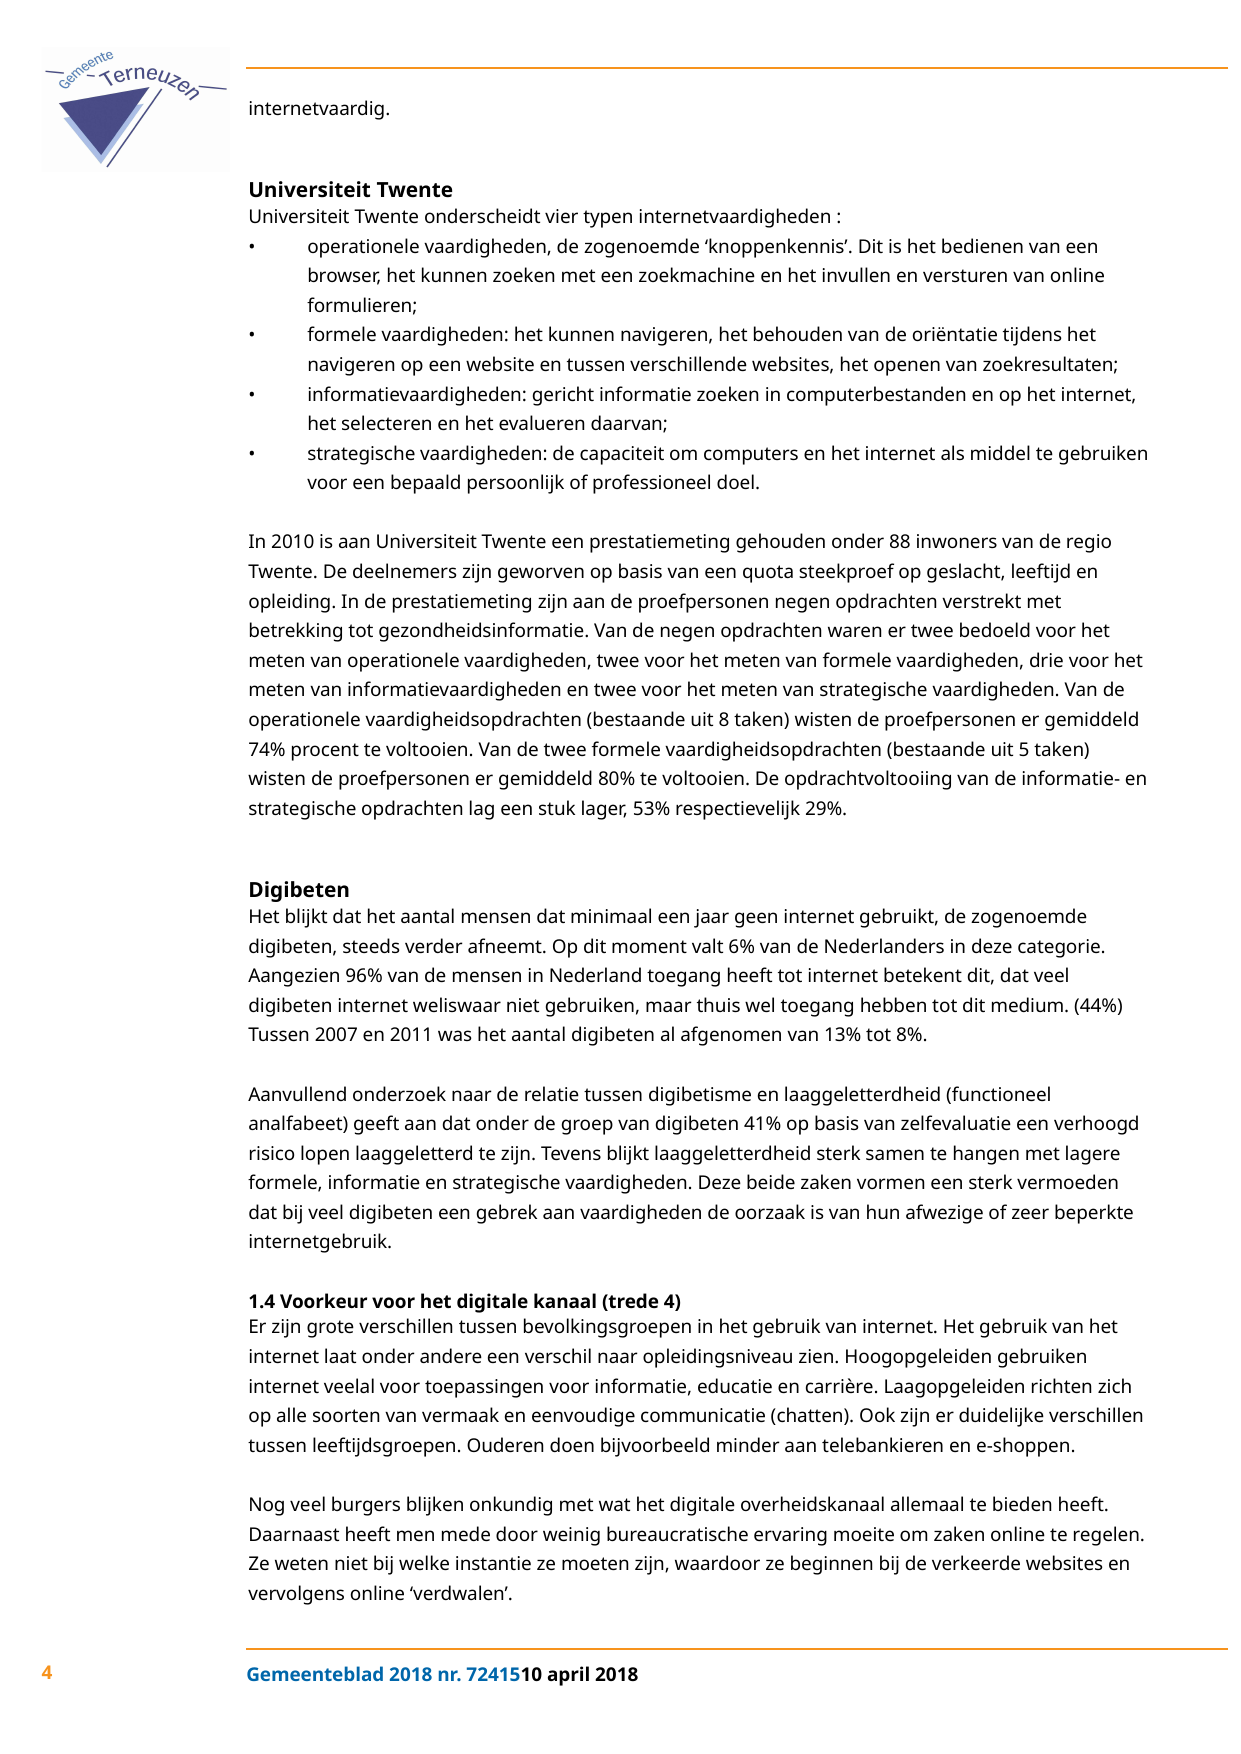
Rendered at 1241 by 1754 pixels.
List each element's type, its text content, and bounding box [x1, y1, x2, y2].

text Universiteit Twente onderscheidt vier typen internetvaardigheden : [248, 203, 1152, 229]
list operationele vaardigheden, de zogenoemde ‘knoppenkennis’. Dit is het bedienen van een browser, het kunnen zoeken met een zoekmachine en het invullen en versturen van online formulieren; [248, 233, 1152, 318]
text Het blijkt dat het aantal mensen dat minimaal een jaar geen internet gebruikt, de zogenoemde digibeten, steeds verder afneemt. Op dit moment valt 6% van de Nederlanders in deze categorie. Aangezien 96% van de mensen in Nederland toegang heeft tot internet betekent dit, dat veel digibeten internet weliswaar niet gebruiken, maar thuis wel toegang hebben tot dit medium. (44%) Tussen 2007 en 2011 was het aantal digibeten al afgenomen van 13% tot 8%. [248, 903, 1152, 1047]
text Nog veel burgers blijken onkundig met wat het digitale overheidskanaal allemaal te bieden heeft. Daarnaast heeft men mede door weinig bureaucratische ervaring moeite om zaken online te regelen. Ze weten niet bij welke instantie ze moeten zijn, waardoor ze beginnen bij de verkeerde websites en vervolgens online ‘verdwalen’. [248, 1491, 1152, 1606]
text 1.4 Voorkeur voor het digitale kanaal (trede 4) [248, 1288, 1152, 1314]
list informatievaardigheden: gericht informatie zoeken in computerbestanden en op het internet, het selecteren en het evalueren daarvan; [248, 381, 1152, 436]
picture [41, 47, 231, 172]
text Er zijn grote verschillen tussen bevolkingsgroepen in het gebruik van internet. Het gebruik van het internet laat onder andere een verschil naar opleidingsniveau zien. Hoogopgeleiden gebruiken internet veelal voor toepassingen voor informatie, educatie en carrière. Laagopgeleiden richten zich op alle soorten van vermaak en eenvoudige communicatie (chatten). Ook zijn er duidelijke verschillen tussen leeftijdsgroepen. Ouderen doen bijvoorbeeld minder aan telebankieren en e-shoppen. [248, 1314, 1152, 1458]
list strategische vaardigheden: de capaciteit om computers en het internet als middel te gebruiken voor een bepaald persoonlijk of professioneel doel. [248, 440, 1152, 495]
text Aanvullend onderzoek naar de relatie tussen digibetisme en laaggeletterdheid (functioneel analfabeet) geeft aan dat onder de groep van digibeten 41% op basis van zelfevaluatie een verhoogd risico lopen laaggeletterd te zijn. Tevens blijkt laaggeletterdheid sterk samen te hangen met lagere formele, informatie en strategische vaardigheden. Deze beide zaken vormen een sterk vermoeden dat bij veel digibeten een gebrek aan vaardigheden de oorzaak is van hun afwezige of zeer beperkte internetgebruik. [248, 1081, 1152, 1254]
text Digibeten [248, 875, 1152, 903]
text Universiteit Twente [248, 175, 1152, 203]
text internetvaardig. [248, 95, 1152, 121]
text In 2010 is aan Universiteit Twente een prestatiemeting gehouden onder 88 inwoners van de regio Twente. De deelnemers zijn geworven op basis van een quota steekproef op geslacht, leeftijd en opleiding. In de prestatiemeting zijn aan de proefpersonen negen opdrachten verstrekt met betrekking tot gezondheidsinformatie. Van de negen opdrachten waren er twee bedoeld voor het meten van operationele vaardigheden, twee voor het meten van formele vaardigheden, drie voor het meten van informatievaardigheden en twee voor het meten van strategische vaardigheden. Van de operationele vaardigheidsopdrachten (bestaande uit 8 taken) wisten de proefpersonen er gemiddeld 74% procent te voltooien. Van de twee formele vaardigheidsopdrachten (bestaande uit 5 taken) wisten de proefpersonen er gemiddeld 80% te voltooien. De opdrachtvoltooiing van de informatie- en strategische opdrachten lag een stuk lager, 53% respectievelijk 29%. [248, 529, 1152, 821]
list formele vaardigheden: het kunnen navigeren, het behouden van de oriëntatie tijdens het navigeren op een website en tussen verschillende websites, het openen van zoekresultaten; [248, 322, 1152, 377]
